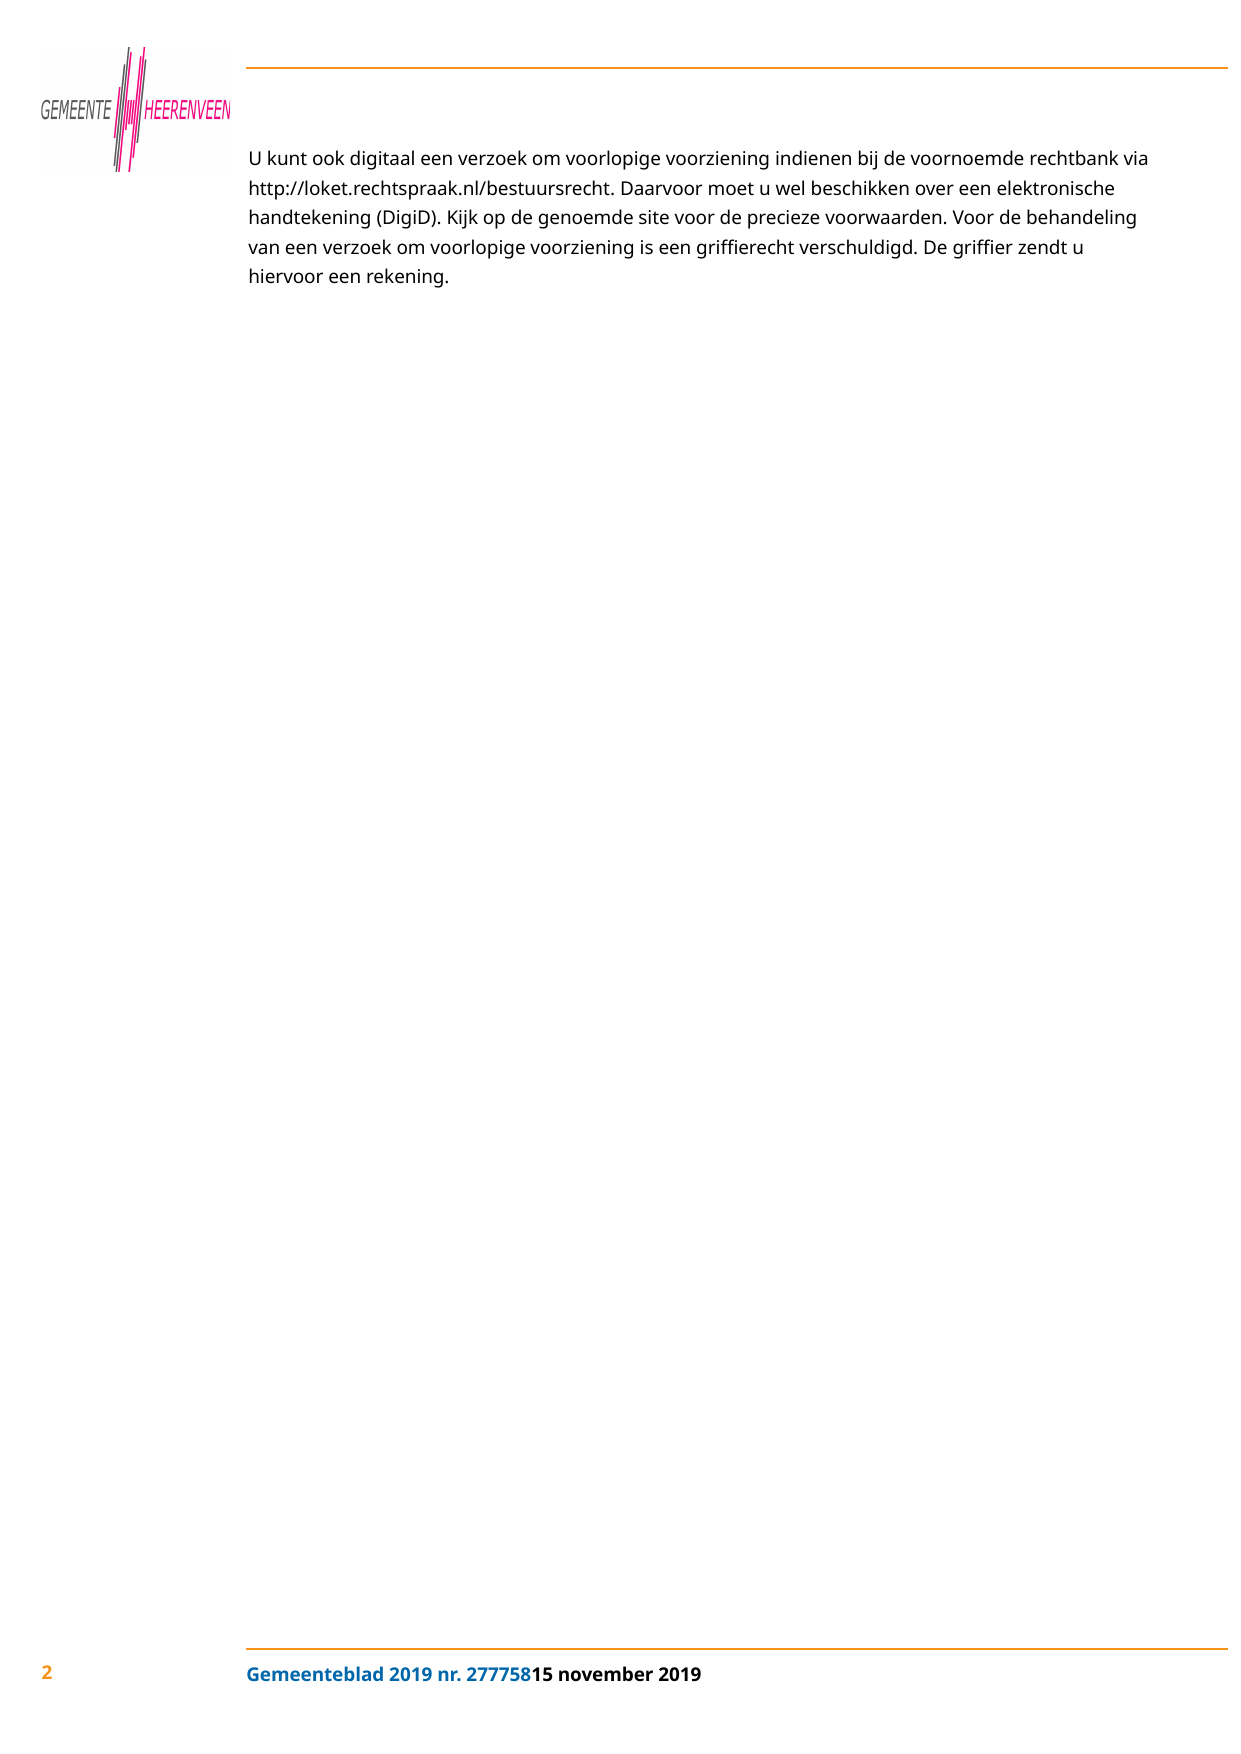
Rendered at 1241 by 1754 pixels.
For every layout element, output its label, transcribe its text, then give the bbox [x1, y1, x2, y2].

picture [41, 47, 231, 172]
text U kunt ook digitaal een verzoek om voorlopige voorziening indienen bij de voornoemde rechtbank via http://loket.rechtspraak.nl/bestuursrecht. Daarvoor moet u wel beschikken over een elektronische handtekening (DigiD). Kijk op de genoemde site voor de precieze voorwaarden. Voor de behandeling van een verzoek om voorlopige voorziening is een griffierecht verschuldigd. De griffier zendt u hiervoor een rekening. [248, 145, 1152, 289]
